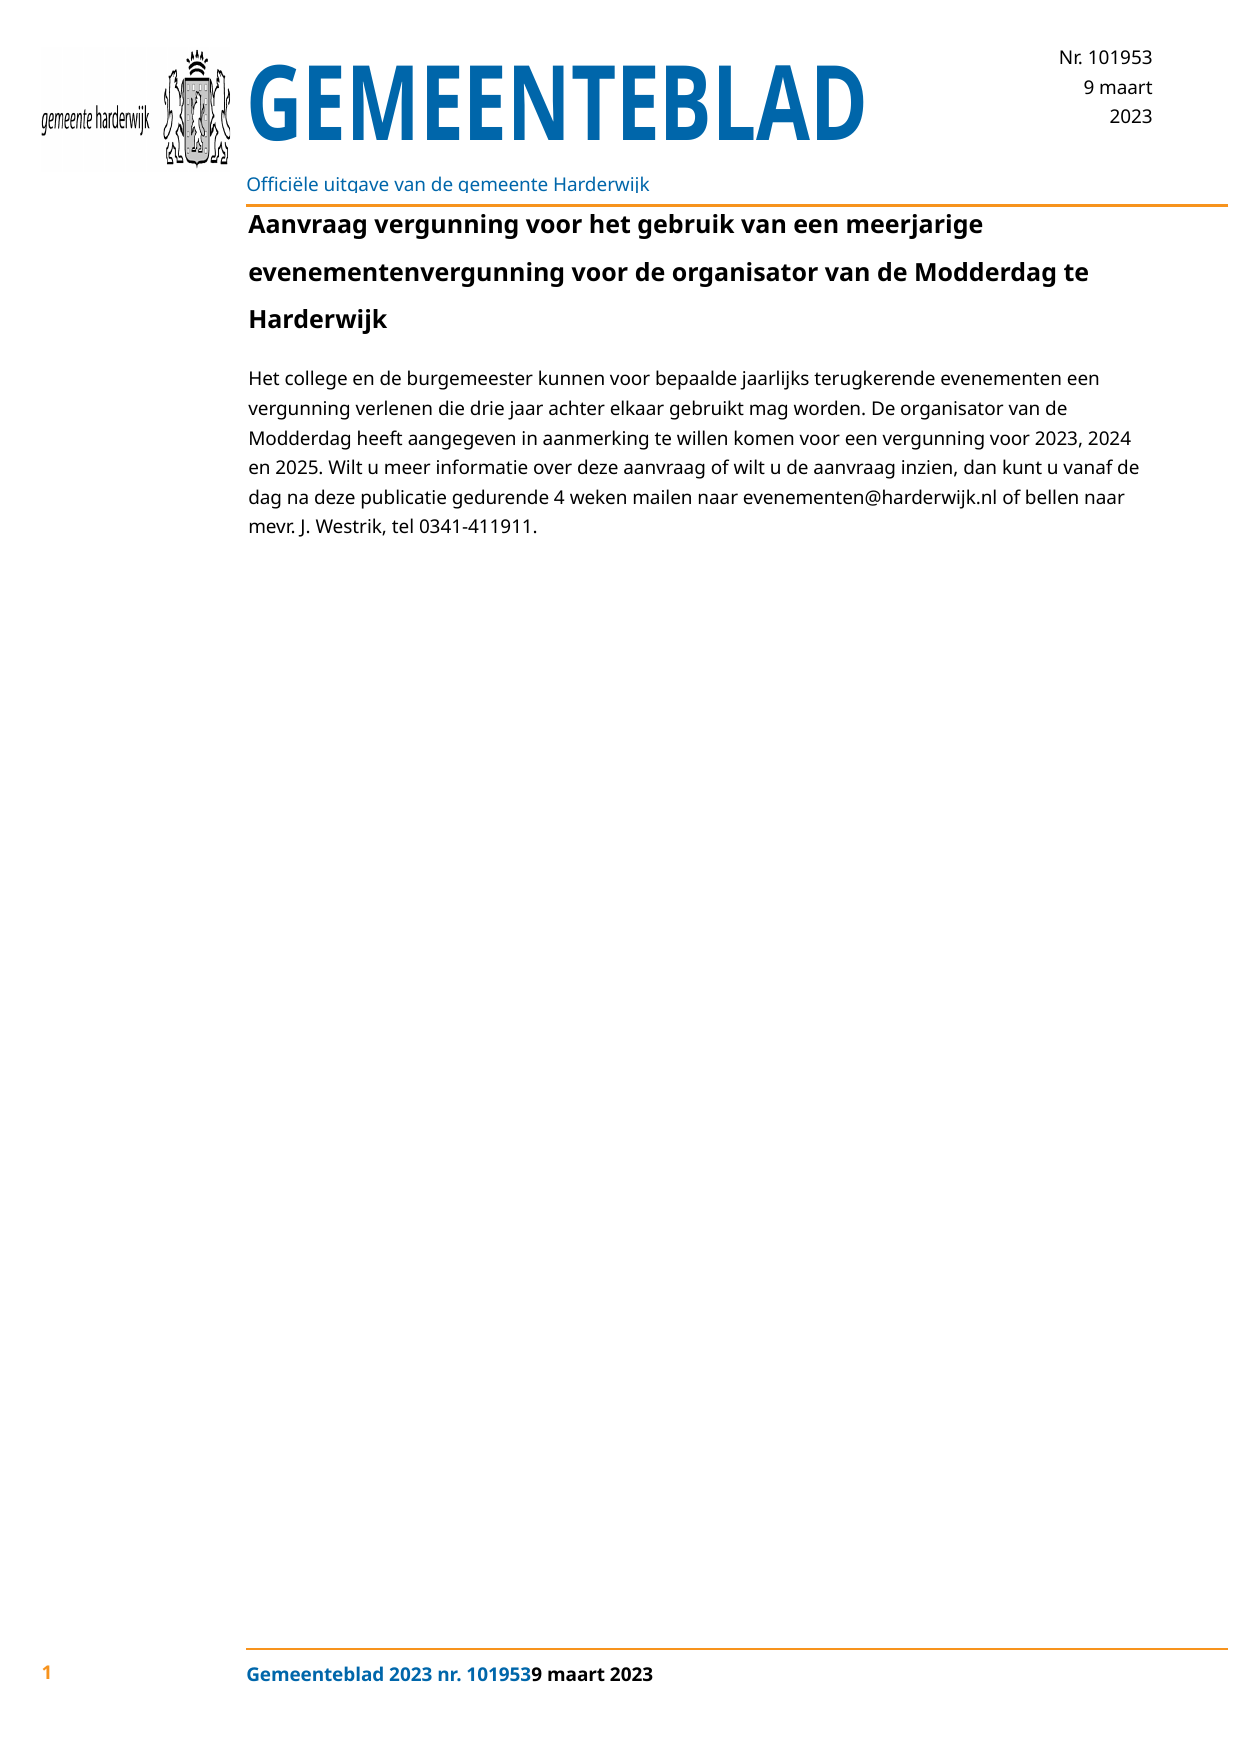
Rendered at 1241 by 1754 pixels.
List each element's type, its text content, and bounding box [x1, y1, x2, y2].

picture [41, 47, 231, 172]
text Het college en de burgemeester kunnen voor bepaalde jaarlijks terugkerende evenementen een vergunning verlenen die drie jaar achter elkaar gebruikt mag worden. De organisator van de Modderdag heeft aangegeven in aanmerking te willen komen voor een vergunning voor 2023, 2024 en 2025. Wilt u meer informatie over deze aanvraag of wilt u de aanvraag inzien, dan kunt u vanaf de dag na deze publicatie gedurende 4 weken mailen naar evenementen@harderwijk.nl of bellen naar mevr. J. Westrik, tel 0341-411911. [248, 366, 1152, 539]
text Aanvraag vergunning voor het gebruik van een meerjarige evenementenvergunning voor de organisator van de Modderdag te Harderwijk [248, 207, 1152, 336]
